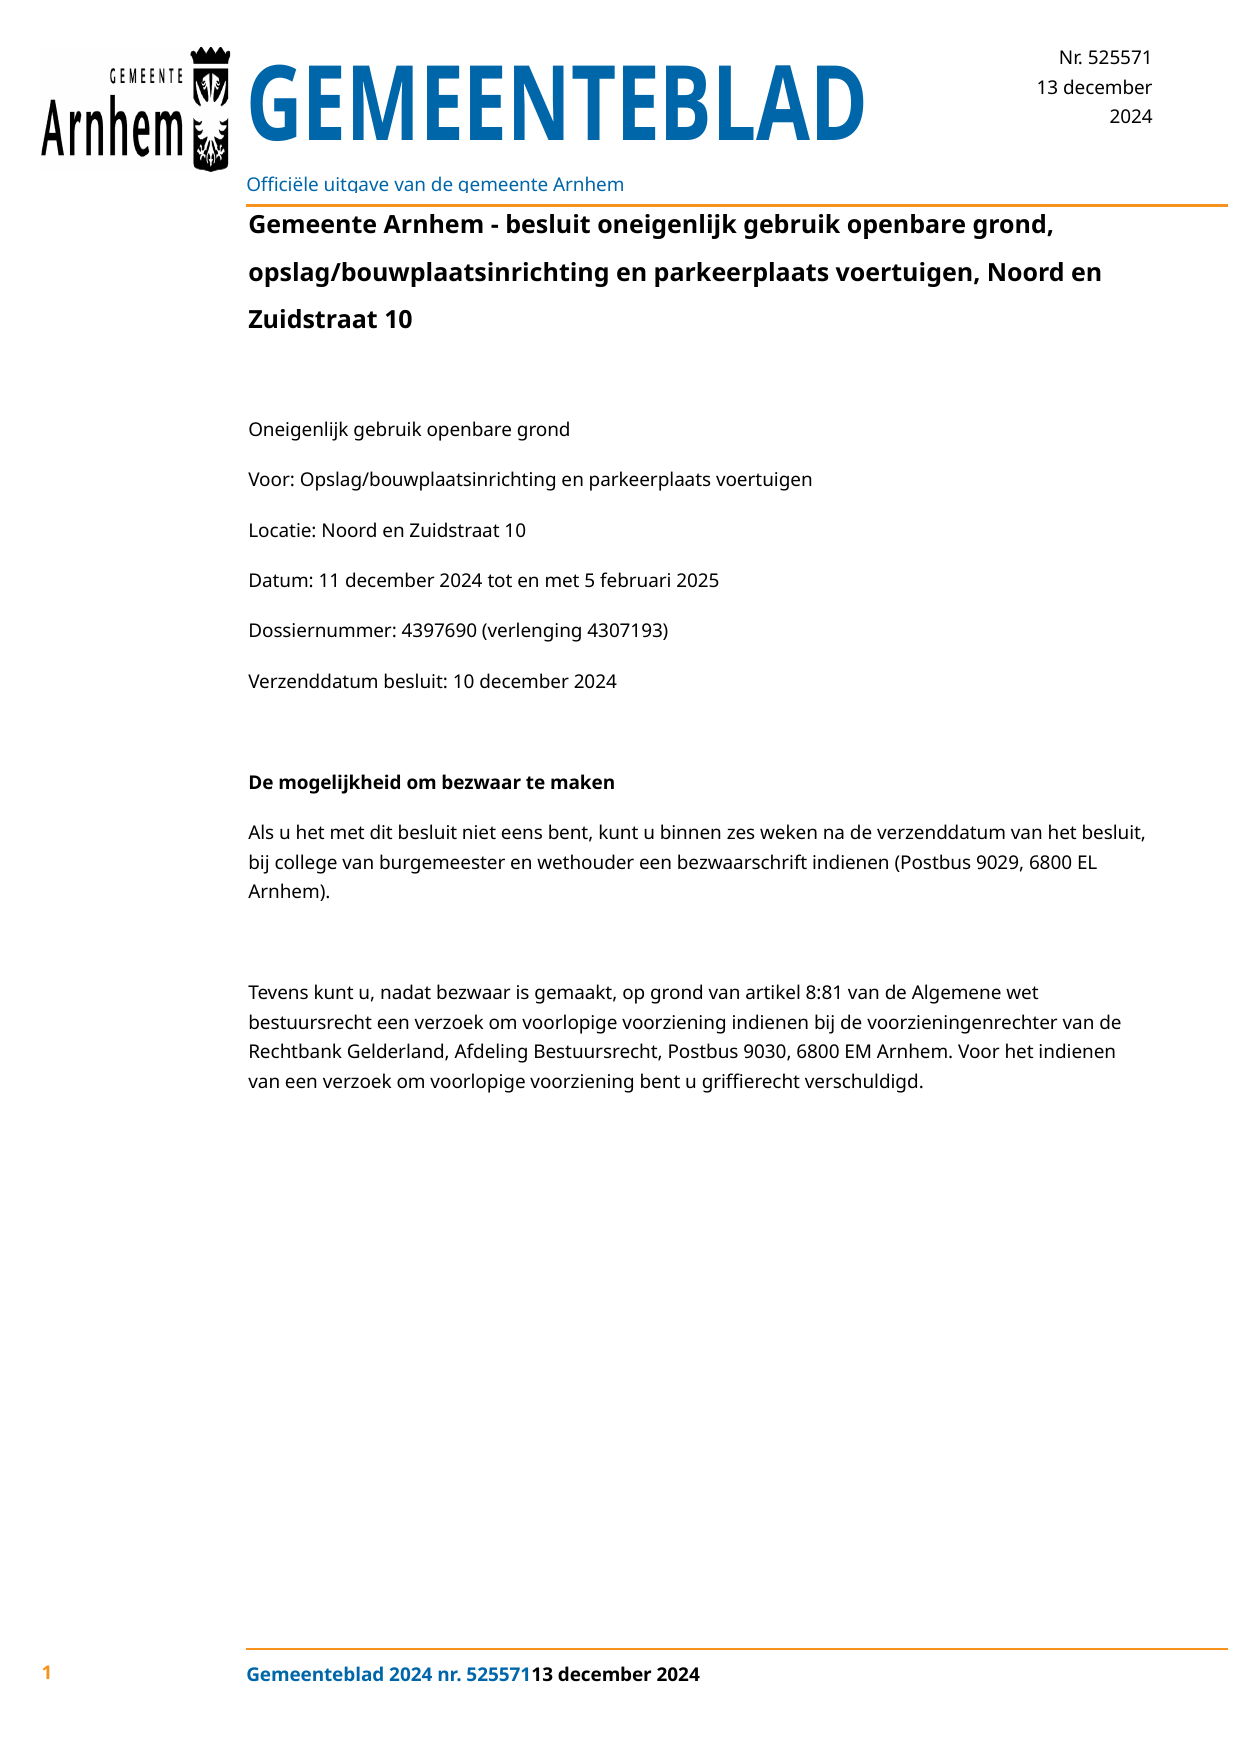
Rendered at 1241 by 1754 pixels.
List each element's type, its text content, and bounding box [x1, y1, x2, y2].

text Tevens kunt u, nadat bezwaar is gemaakt, op grond van artikel 8:81 van de Algemene wet bestuursrecht een verzoek om voorlopige voorziening indienen bij de voorzieningenrechter van de Rechtbank Gelderland, Afdeling Bestuursrecht, Postbus 9030, 6800 EM Arnhem. Voor het indienen van een verzoek om voorlopige voorziening bent u griffierecht verschuldigd. [248, 979, 1152, 1094]
text Als u het met dit besluit niet eens bent, kunt u binnen zes weken na de verzenddatum van het besluit, bij college van burgemeester en wethouder een bezwaarschrift indienen (Postbus 9029, 6800 EL Arnhem). [248, 819, 1152, 904]
text De mogelijkheid om bezwaar te maken [248, 769, 1152, 794]
text Voor: Opslag/bouwplaatsinrichting en parkeerplaats voertuigen [248, 466, 1152, 492]
text Gemeente Arnhem - besluit oneigenlijk gebruik openbare grond, opslag/bouwplaatsinrichting en parkeerplaats voertuigen, Noord en Zuidstraat 10 [248, 207, 1152, 336]
text Verzenddatum besluit: 10 december 2024 [248, 668, 1152, 694]
text Locatie: Noord en Zuidstraat 10 [248, 517, 1152, 542]
picture [41, 47, 231, 172]
text Oneigenlijk gebruik openbare grond [248, 416, 1152, 442]
text Dossiernummer: 4397690 (verlenging 4307193) [248, 618, 1152, 643]
text Datum: 11 december 2024 tot en met 5 februari 2025 [248, 567, 1152, 593]
